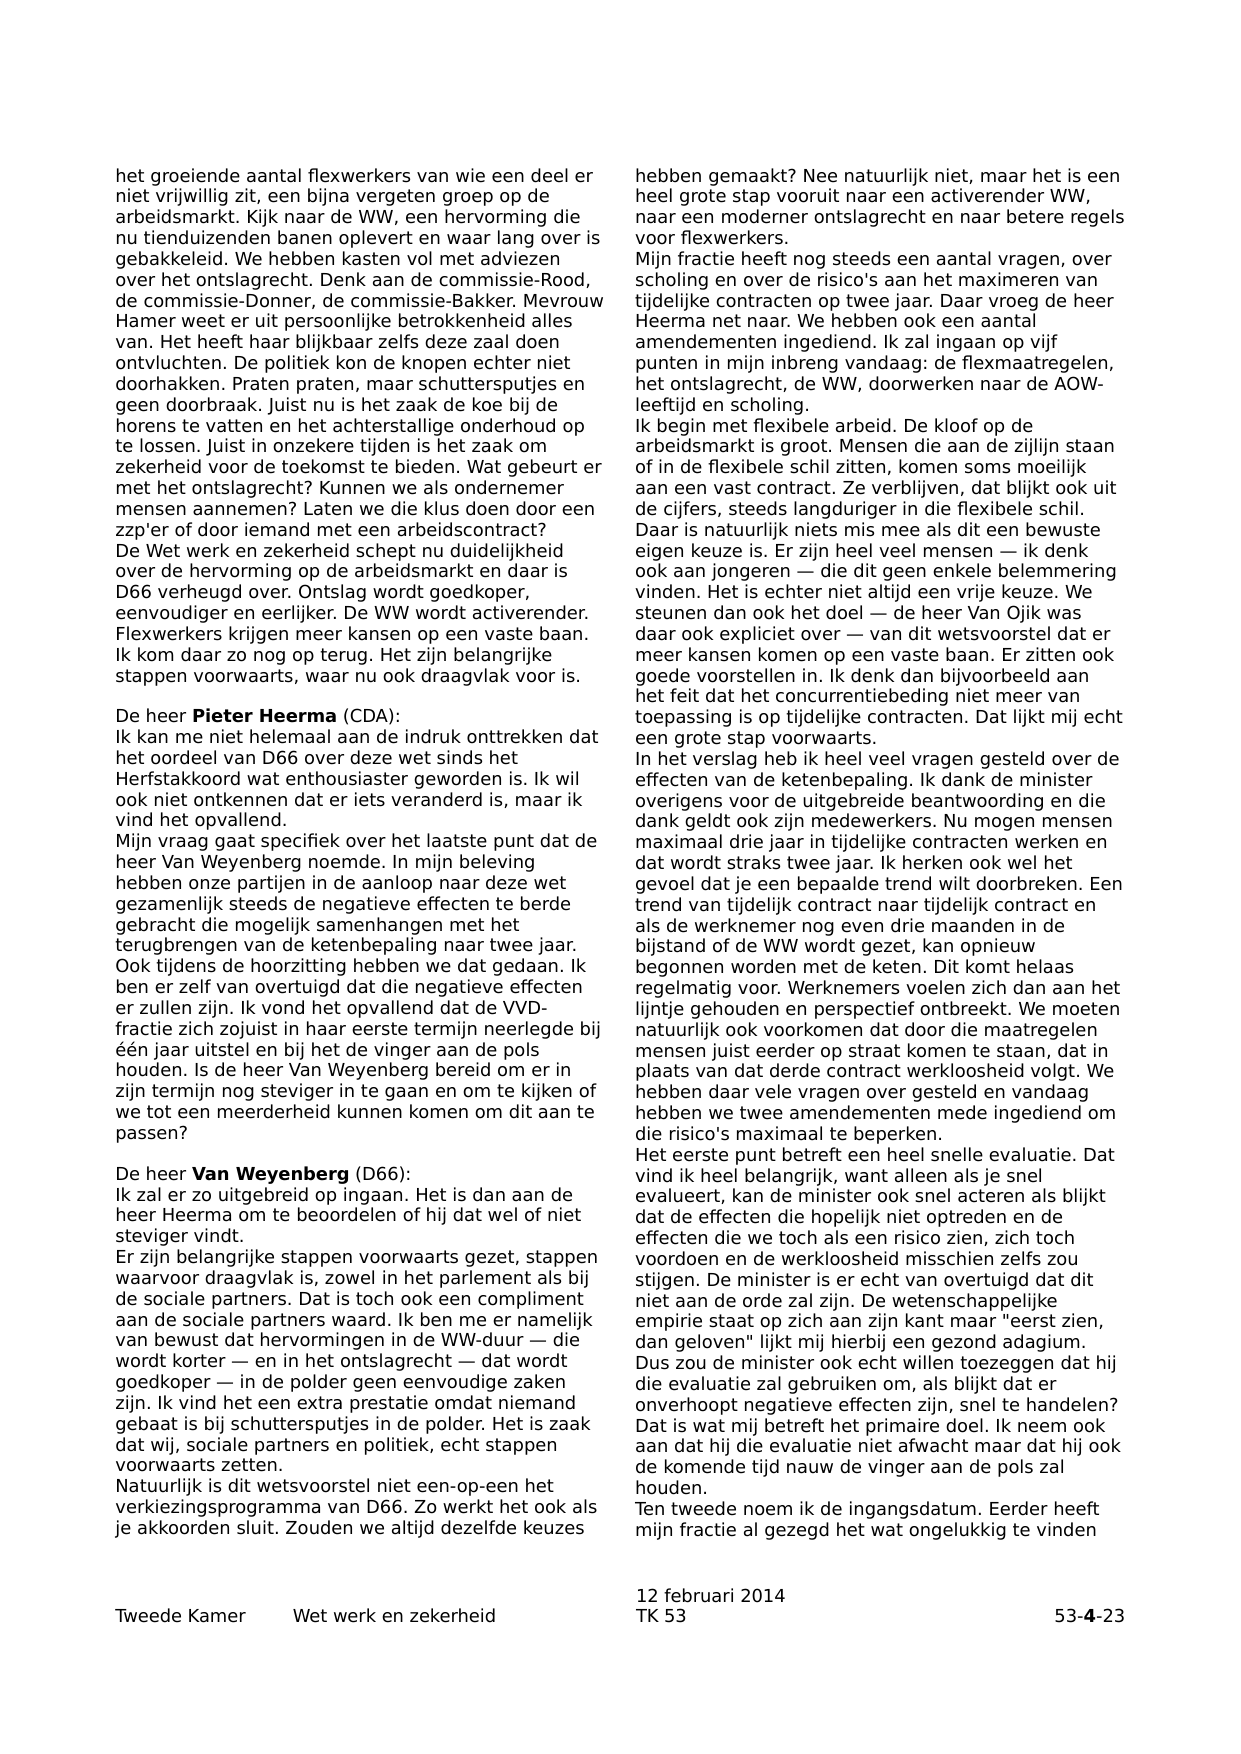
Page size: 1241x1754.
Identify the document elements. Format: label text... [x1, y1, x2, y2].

text Mijn vraag gaat specifiek over het laatste punt dat de heer Van Weyenberg noemde. In mijn beleving hebben onze partijen in de aanloop naar deze wet gezamenlijk steeds de negatieve effecten te berde gebracht die mogelijk samenhangen met het terugbrengen van de ketenbepaling naar twee jaar. Ook tijdens de hoorzitting hebben we dat gedaan. Ik ben er zelf van overtuigd dat die negatieve effecten er zullen zijn. Ik vond het opvallend dat de VVD-fractie zich zojuist in haar eerste termijn neerlegde bij één jaar uitstel en bij het de vinger aan de pols houden. Is de heer Van Weyenberg bereid om er in zijn termijn nog steviger in te gaan en om te kijken of we tot een meerderheid kunnen komen om dit aan te passen? [115, 831, 605, 1143]
text Natuurlijk is dit wetsvoorstel niet een-op-een het verkiezingsprogramma van D66. Zo werkt het ook als je akkoorden sluit. Zouden we altijd dezelfde keuzes [115, 1476, 605, 1538]
text hebben gemaakt? Nee natuurlijk niet, maar het is een heel grote stap vooruit naar een activerender WW, naar een moderner ontslagrecht en naar betere regels voor flexwerkers. [635, 165, 1125, 249]
text Ik begin met flexibele arbeid. De kloof op de arbeidsmarkt is groot. Mensen die aan de zijlijn staan of in de flexibele schil zitten, komen soms moeilijk aan een vast contract. Ze verblijven, dat blijkt ook uit de cijfers, steeds langduriger in die flexibele schil. Daar is natuurlijk niets mis mee als dit een bewuste eigen keuze is. Er zijn heel veel mensen — ik denk ook aan jongeren — die dit geen enkele belemmering vinden. Het is echter niet altijd een vrije keuze. We steunen dan ook het doel — de heer Van Ojik was daar ook expliciet over — van dit wetsvoorstel dat er meer kansen komen op een vaste baan. Er zitten ook goede voorstellen in. Ik denk dan bijvoorbeeld aan het feit dat het concurrentiebeding niet meer van toepassing is op tijdelijke contracten. Dat lijkt mij echt een grote stap voorwaarts. [635, 415, 1125, 749]
text De heer Van Weyenberg (D66): [115, 1163, 605, 1184]
text De Wet werk en zekerheid schept nu duidelijkheid over de hervorming op de arbeidsmarkt en daar is D66 verheugd over. Ontslag wordt goedkoper, eenvoudiger en eerlijker. De WW wordt activerender. Flexwerkers krijgen meer kansen op een vaste baan. Ik kom daar zo nog op terug. Het zijn belangrijke stappen voorwaarts, waar nu ook draagvlak voor is. [115, 540, 605, 686]
text Ten tweede noem ik de ingangsdatum. Eerder heeft mijn fractie al gezegd het wat ongelukkig te vinden [635, 1499, 1125, 1540]
text Ik kan me niet helemaal aan de indruk onttrekken dat het oordeel van D66 over deze wet sinds het Herfstakkoord wat enthousiaster geworden is. Ik wil ook niet ontkennen dat er iets veranderd is, maar ik vind het opvallend. [115, 727, 605, 831]
text Het eerste punt betreft een heel snelle evaluatie. Dat vind ik heel belangrijk, want alleen als je snel evalueert, kan de minister ook snel acteren als blijkt dat de effecten die hopelijk niet optreden en de effecten die we toch als een risico zien, zich toch voordoen en de werkloosheid misschien zelfs zou stijgen. De minister is er echt van overtuigd dat dit niet aan de orde zal zijn. De wetenschappelijke empirie staat op zich aan zijn kant maar "eerst zien, dan geloven" lijkt mij hierbij een gezond adagium. Dus zou de minister ook echt willen toezeggen dat hij die evaluatie zal gebruiken om, als blijkt dat er onverhoopt negatieve effecten zijn, snel te handelen? Dat is wat mij betreft het primaire doel. Ik neem ook aan dat hij die evaluatie niet afwacht maar dat hij ook de komende tijd nauw de vinger aan de pols zal houden. [635, 1144, 1125, 1499]
text Mijn fractie heeft nog steeds een aantal vragen, over scholing en over de risico's aan het maximeren van tijdelijke contracten op twee jaar. Daar vroeg de heer Heerma net naar. We hebben ook een aantal amendementen ingediend. Ik zal ingaan op vijf punten in mijn inbreng vandaag: de flexmaatregelen, het ontslagrecht, de WW, doorwerken naar de AOW-leeftijd en scholing. [635, 249, 1125, 415]
text Ik zal er zo uitgebreid op ingaan. Het is dan aan de heer Heerma om te beoordelen of hij dat wel of niet steviger vindt. [115, 1184, 605, 1247]
text het groeiende aantal flexwerkers van wie een deel er niet vrijwillig zit, een bijna vergeten groep op de arbeidsmarkt. Kijk naar de WW, een hervorming die nu tienduizenden banen oplevert en waar lang over is gebakkeleid. We hebben kasten vol met adviezen over het ontslagrecht. Denk aan de commissie-Rood, de commissie-Donner, de commissie-Bakker. Mevrouw Hamer weet er uit persoonlijke betrokkenheid alles van. Het heeft haar blijkbaar zelfs deze zaal doen ontvluchten. De politiek kon de knopen echter niet doorhakken. Praten praten, maar schuttersputjes en geen doorbraak. Juist nu is het zaak de koe bij de horens te vatten en het achterstallige onderhoud op te lossen. Juist in onzekere tijden is het zaak om zekerheid voor de toekomst te bieden. Wat gebeurt er met het ontslagrecht? Kunnen we als ondernemer mensen aannemen? Laten we die klus doen door een zzp'er of door iemand met een arbeidscontract? [115, 165, 605, 540]
text In het verslag heb ik heel veel vragen gesteld over de effecten van de ketenbepaling. Ik dank de minister overigens voor de uitgebreide beantwoording en die dank geldt ook zijn medewerkers. Nu mogen mensen maximaal drie jaar in tijdelijke contracten werken en dat wordt straks twee jaar. Ik herken ook wel het gevoel dat je een bepaalde trend wilt doorbreken. Een trend van tijdelijk contract naar tijdelijk contract en als de werknemer nog even drie maanden in de bijstand of de WW wordt gezet, kan opnieuw begonnen worden met de keten. Dit komt helaas regelmatig voor. Werknemers voelen zich dan aan het lijntje gehouden en perspectief ontbreekt. We moeten natuurlijk ook voorkomen dat door die maatregelen mensen juist eerder op straat komen te staan, dat in plaats van dat derde contract werkloosheid volgt. We hebben daar vele vragen over gesteld en vandaag hebben we twee amendementen mede ingediend om die risico's maximaal te beperken. [635, 749, 1125, 1144]
text Er zijn belangrijke stappen voorwaarts gezet, stappen waarvoor draagvlak is, zowel in het parlement als bij de sociale partners. Dat is toch ook een compliment aan de sociale partners waard. Ik ben me er namelijk van bewust dat hervormingen in de WW-duur — die wordt korter — en in het ontslagrecht — dat wordt goedkoper — in de polder geen eenvoudige zaken zijn. Ik vind het een extra prestatie omdat niemand gebaat is bij schuttersputjes in de polder. Het is zaak dat wij, sociale partners en politiek, echt stappen voorwaarts zetten. [115, 1247, 605, 1476]
text De heer Pieter Heerma (CDA): [115, 706, 605, 727]
